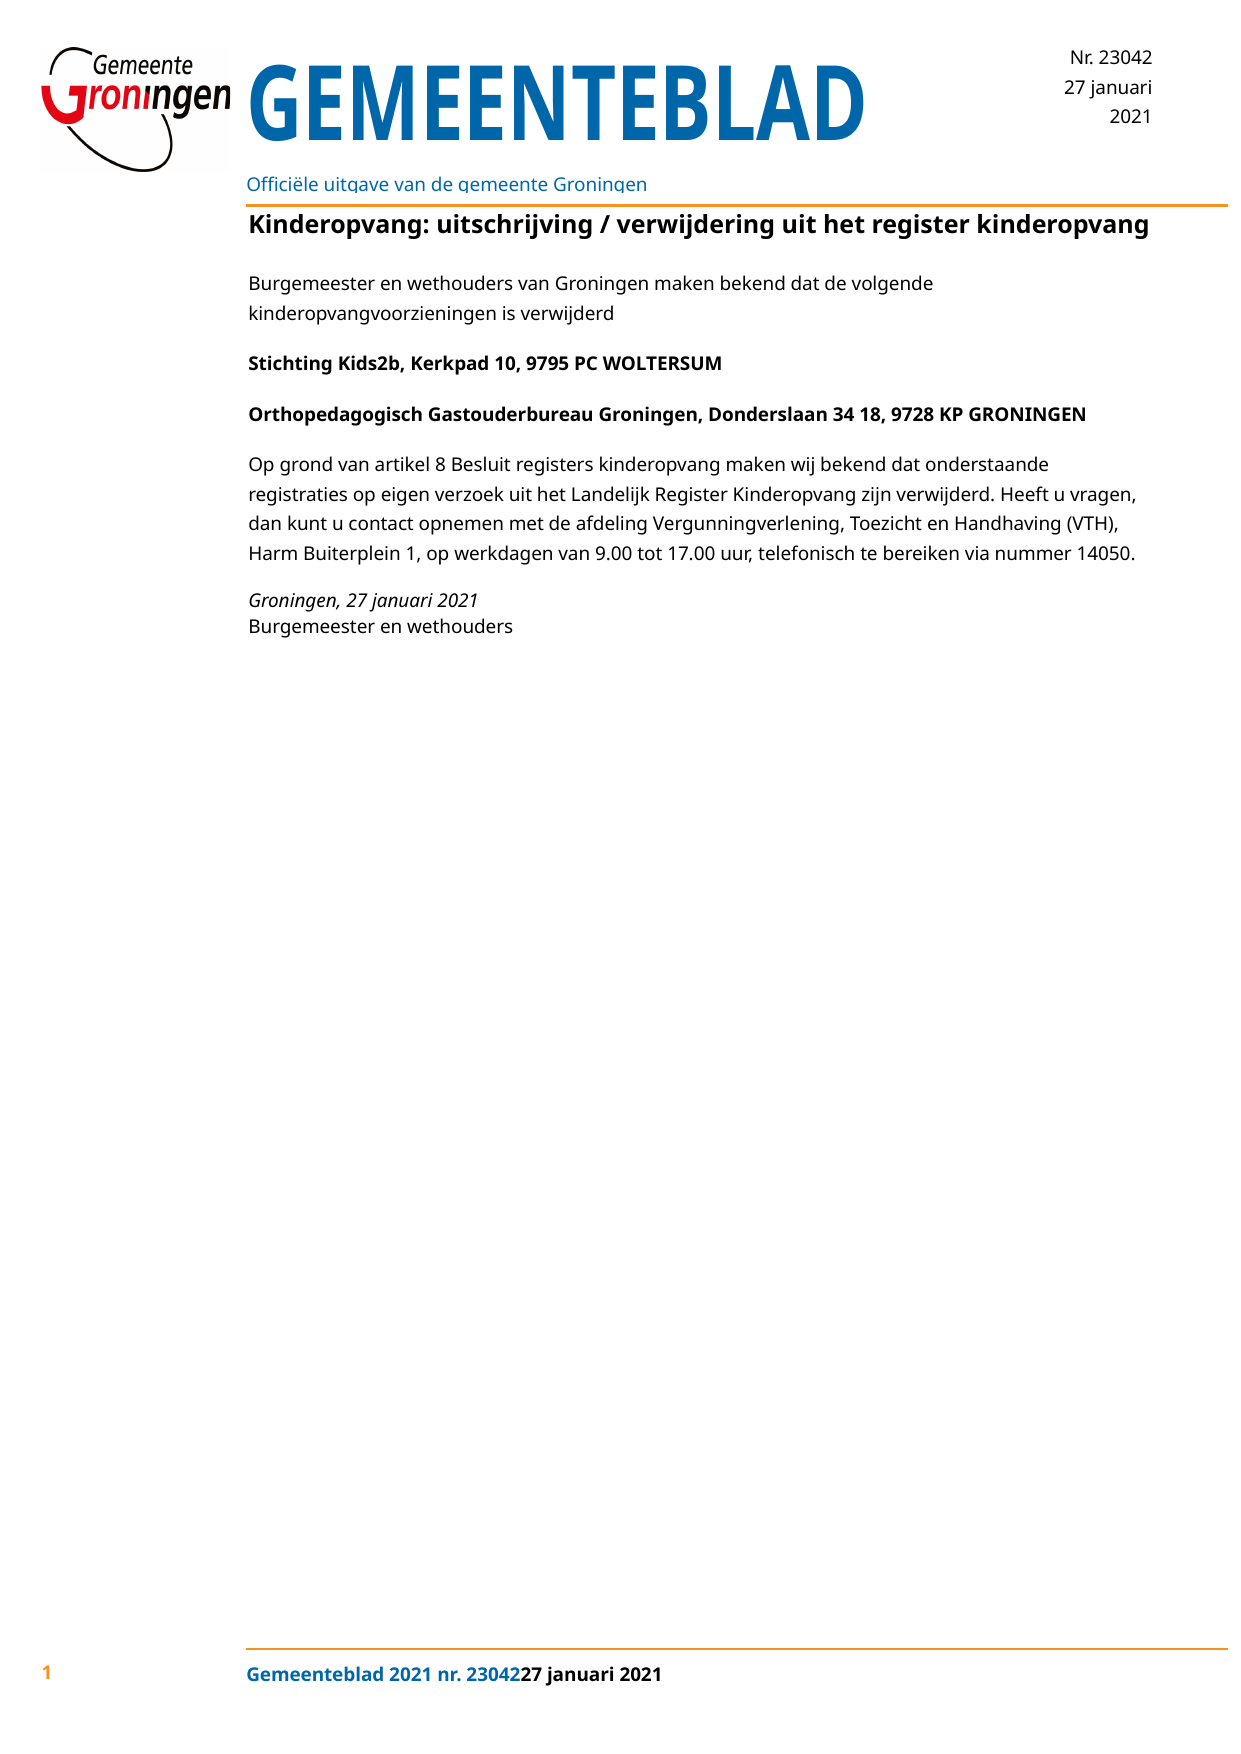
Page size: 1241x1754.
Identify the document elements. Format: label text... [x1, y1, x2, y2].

text Groningen, 27 januari 2021 [248, 588, 1152, 613]
text Burgemeester en wethouders [248, 613, 1152, 639]
text Op grond van artikel 8 Besluit registers kinderopvang maken wij bekend dat onderstaande registraties op eigen verzoek uit het Landelijk Register Kinderopvang zijn verwijderd. Heeft u vragen, dan kunt u contact opnemen met de afdeling Vergunningverlening, Toezicht en Handhaving (VTH), Harm Buiterplein 1, op werkdagen van 9.00 tot 17.00 uur, telefonisch te bereiken via nummer 14050. [248, 451, 1152, 566]
picture [41, 47, 231, 172]
text Orthopedagogisch Gastouderbureau Groningen, Donderslaan 34 18, 9728 KP GRONINGEN [248, 401, 1152, 426]
text Kinderopvang: uitschrijving / verwijdering uit het register kinderopvang [248, 207, 1152, 241]
text Stichting Kids2b, Kerkpad 10, 9795 PC WOLTERSUM [248, 350, 1152, 376]
text Burgemeester en wethouders van Groningen maken bekend dat de volgende kinderopvangvoorzieningen is verwijderd [248, 270, 1152, 326]
